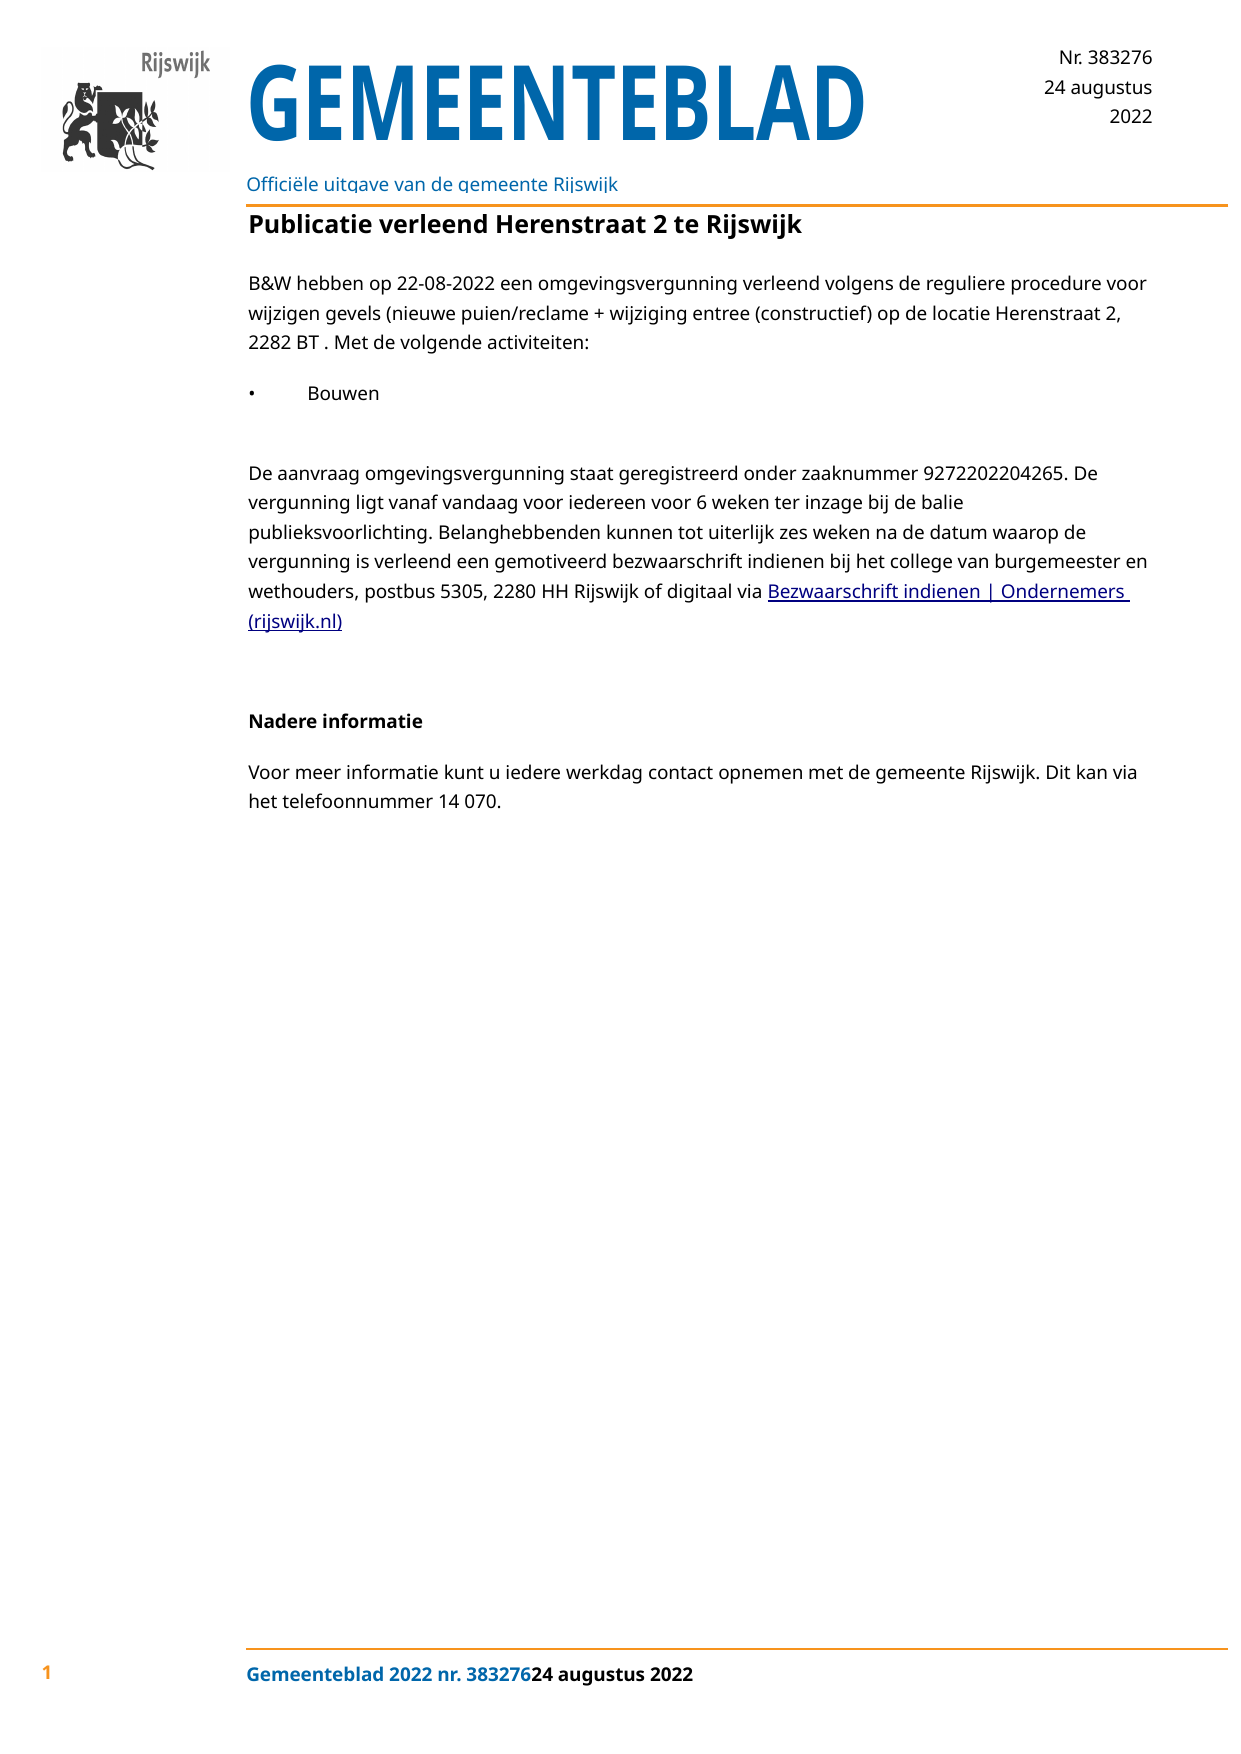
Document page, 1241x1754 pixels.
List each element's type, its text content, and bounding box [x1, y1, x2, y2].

text Voor meer informatie kunt u iedere werkdag contact opnemen met de gemeente Rijswijk. Dit kan via het telefoonnummer 14 070. [248, 759, 1152, 814]
text Nadere informatie [248, 709, 1152, 734]
list Bouwen [248, 380, 1152, 406]
text B&W hebben op 22-08-2022 een omgevingsvergunning verleend volgens de reguliere procedure voor wijzigen gevels (nieuwe puien/reclame + wijziging entree (constructief) op de locatie Herenstraat 2, 2282 BT . Met de volgende activiteiten: [248, 270, 1152, 355]
picture [41, 47, 231, 172]
text De aanvraag omgevingsvergunning staat geregistreerd onder zaaknummer 9272202204265. De vergunning ligt vanaf vandaag voor iedereen voor 6 weken ter inzage bij de balie publieksvoorlichting. Belanghebbenden kunnen tot uiterlijk zes weken na de datum waarop de vergunning is verleend een gemotiveerd bezwaarschrift indienen bij het college van burgemeester en wethouders, postbus 5305, 2280 HH Rijswijk of digitaal via Bezwaarschrift indienen | Ondernemers (rijswijk.nl) [248, 460, 1152, 633]
text Publicatie verleend Herenstra­at 2 te Rijswijk [248, 207, 1152, 241]
